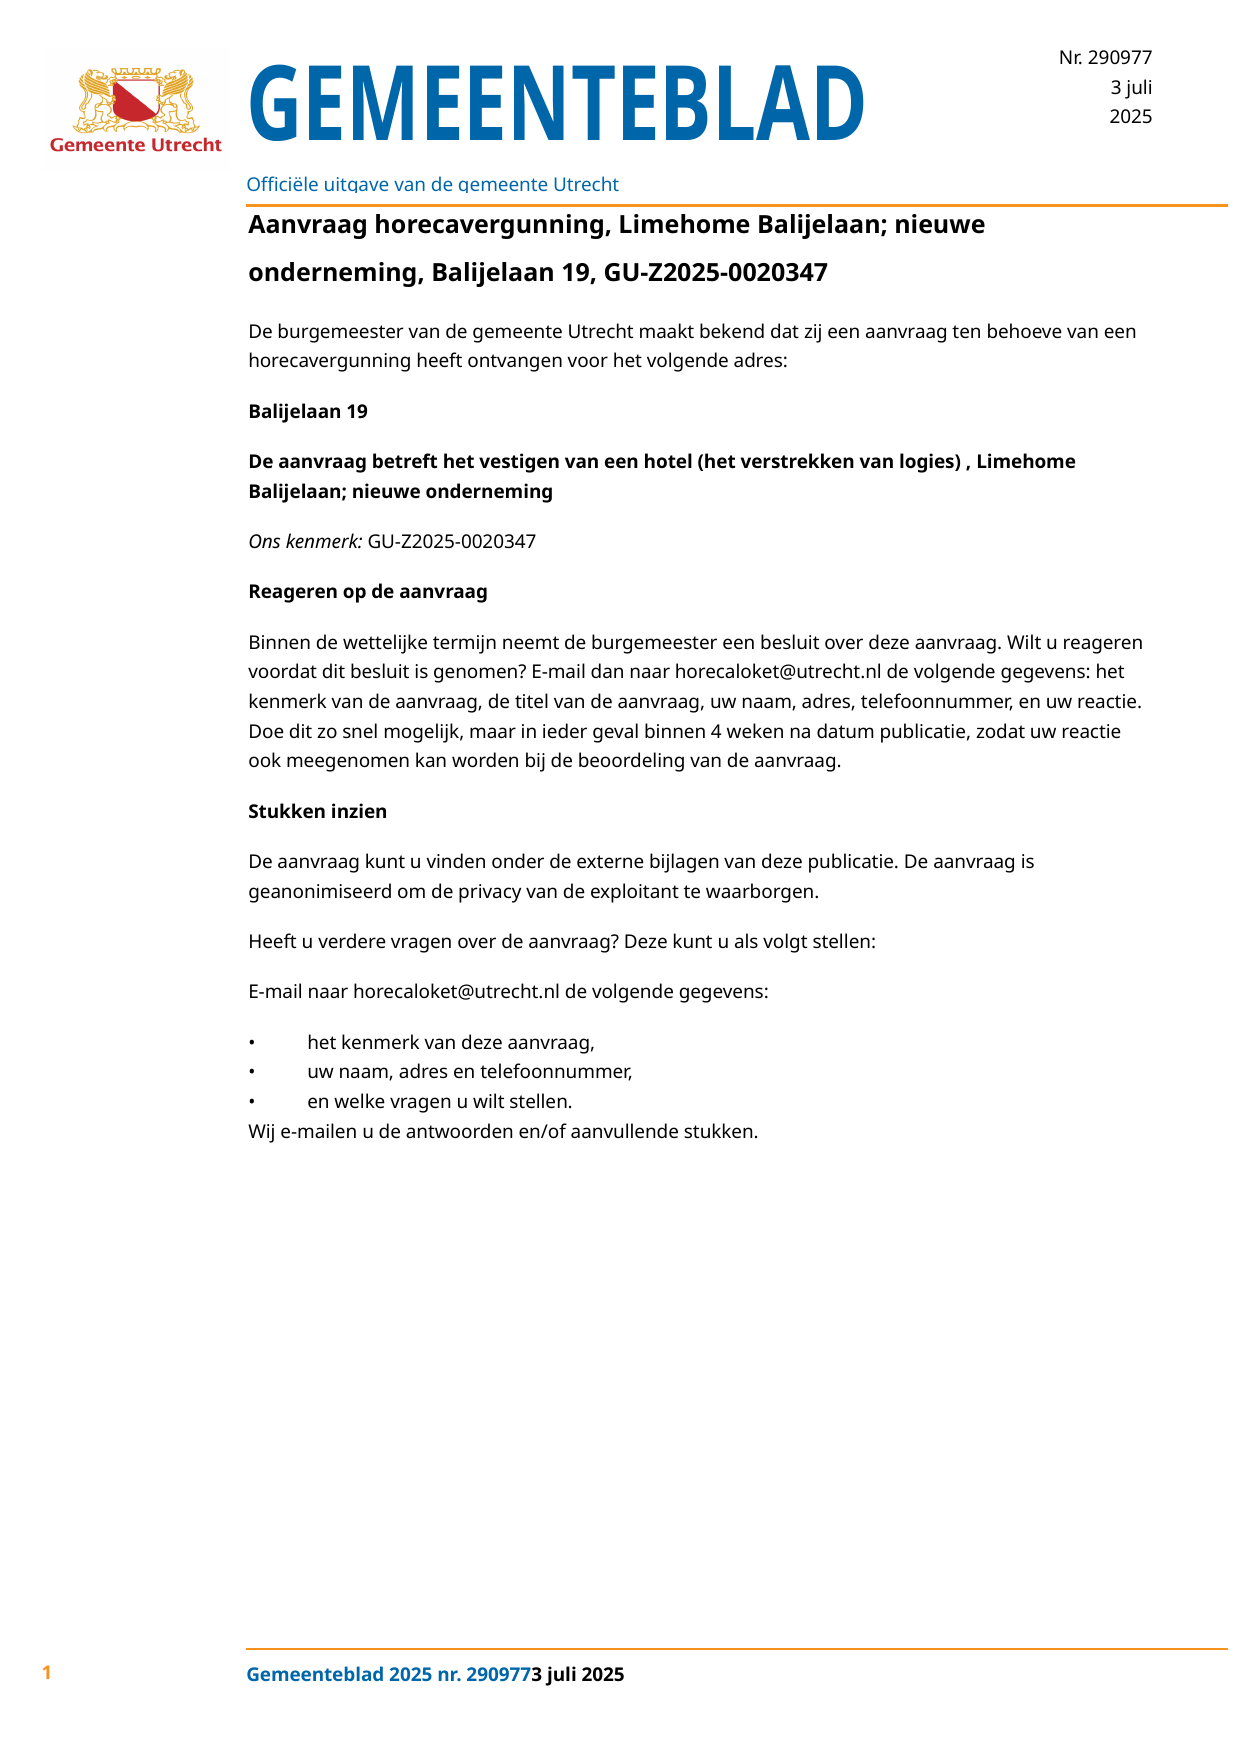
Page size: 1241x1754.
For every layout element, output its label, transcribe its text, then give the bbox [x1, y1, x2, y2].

text Stukken inzien [248, 798, 1152, 824]
text Aanvraag horecavergunning, Limehome Balijelaan; nieuwe onderneming, Balijelaan 19, GU-Z2025-0020347 [248, 207, 1152, 288]
picture [41, 47, 231, 172]
text Heeft u verdere vragen over de aanvraag? Deze kunt u als volgt stellen: [248, 928, 1152, 954]
text Ons kenmerk: GU-Z2025-0020347 [248, 528, 1152, 554]
list uw naam, adres en telefoonnummer, [248, 1059, 1152, 1084]
text Wij e-mailen u de antwoorden en/of aanvullende stukken. [248, 1118, 1152, 1144]
text E-mail naar horecaloket@utrecht.nl de volgende gegevens: [248, 979, 1152, 1004]
text Reageren op de aanvraag [248, 579, 1152, 604]
text De burgemeester van de gemeente Utrecht maakt bekend dat zij een aanvraag ten behoeve van een horecavergunning heeft ontvangen voor het volgende adres: [248, 318, 1152, 373]
list het kenmerk van deze aanvraag, [248, 1029, 1152, 1055]
text Binnen de wettelijke termijn neemt de burgemeester een besluit over deze aanvraag. Wilt u reageren voordat dit besluit is genomen? E-mail dan naar horecaloket@utrecht.nl de volgende gegevens: het kenmerk van de aanvraag, de titel van de aanvraag, uw naam, adres, telefoonnummer, en uw reactie. Doe dit zo snel mogelijk, maar in ieder geval binnen 4 weken na datum publicatie, zodat uw reactie ook meegenomen kan worden bij de beoordeling van de aanvraag. [248, 629, 1152, 773]
text De aanvraag betreft het vestigen van een hotel (het verstrekken van logies) , Limehome Balijelaan; nieuwe onderneming [248, 448, 1152, 504]
text De aanvraag kunt u vinden onder de externe bijlagen van deze publicatie. De aanvraag is geanonimiseerd om de privacy van de exploitant te waarborgen. [248, 848, 1152, 904]
text Balijelaan 19 [248, 398, 1152, 424]
list en welke vragen u wilt stellen. [248, 1088, 1152, 1114]
